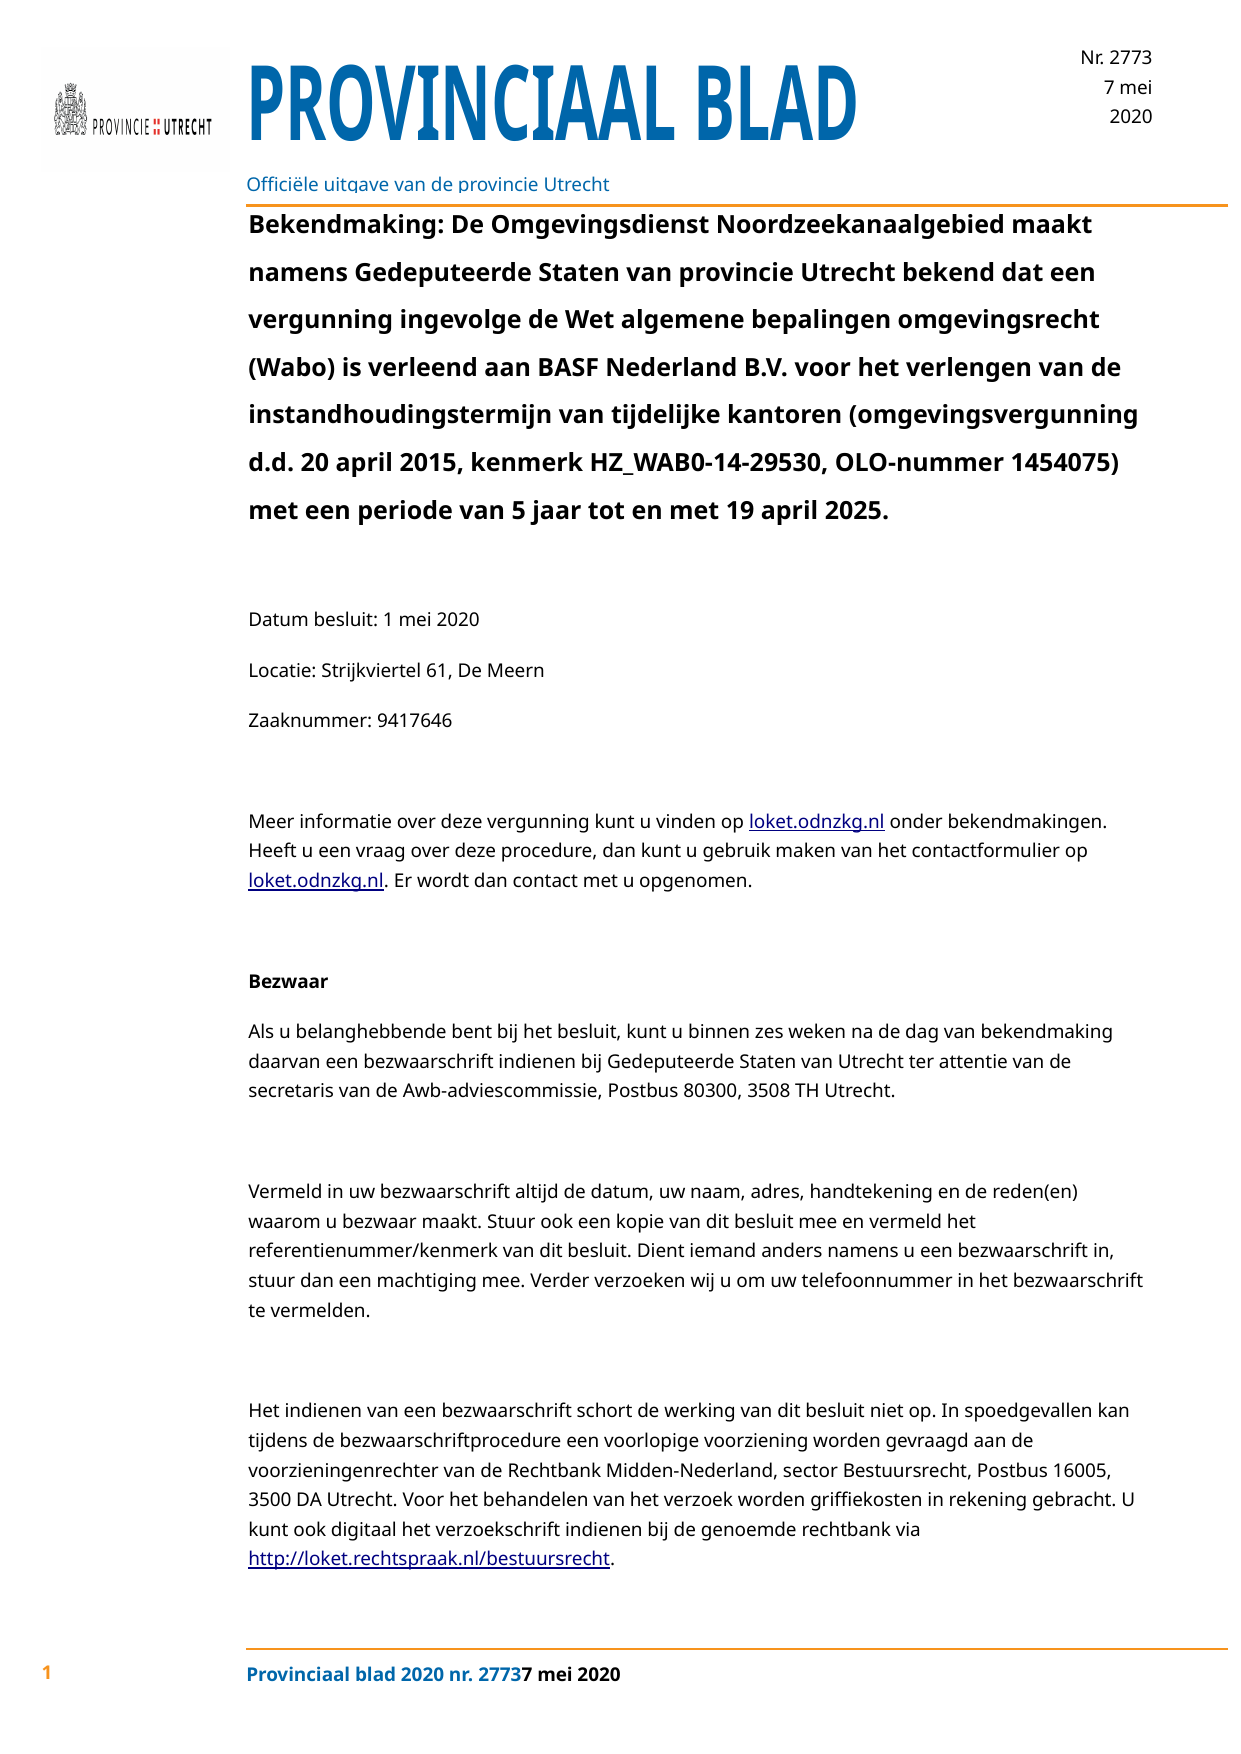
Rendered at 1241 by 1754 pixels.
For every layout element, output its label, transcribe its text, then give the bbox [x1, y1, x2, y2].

text Meer informatie over deze vergunning kunt u vinden op loket.odnzkg.nl onder bekendmakingen. Heeft u een vraag over deze procedure, dan kunt u gebruik maken van het contactformulier op loket.odnzkg.nl. Er wordt dan contact met u opgenomen. [248, 808, 1152, 893]
text Het indienen van een bezwaarschrift schort de werking van dit besluit niet op. In spoedgevallen kan tijdens de bezwaarschriftprocedure een voorlopige voorziening worden gevraagd aan de voorzieningenrechter van de Rechtbank Midden-Nederland, sector Bestuursrecht, Postbus 16005, 3500 DA Utrecht. Voor het behandelen van het verzoek worden griffiekosten in rekening gebracht. U kunt ook digitaal het verzoekschrift indienen bij de genoemde rechtbank via http://loket.rechtspraak.nl/bestuursrecht. [248, 1398, 1152, 1571]
text Als u belanghebbende bent bij het besluit, kunt u binnen zes weken na de dag van bekendmaking daarvan een bezwaarschrift indienen bij Gedeputeerde Staten van Utrecht ter attentie van de secretaris van de Awb-adviescommissie, Postbus 80300, 3508 TH Utrecht. [248, 1018, 1152, 1103]
text Locatie: Strijkviertel 61, De Meern [248, 657, 1152, 682]
picture [41, 47, 231, 172]
text Vermeld in uw bezwaarschrift altijd de datum, uw naam, adres, handtekening en de reden(en) waarom u bezwaar maakt. Stuur ook een kopie van dit besluit mee en vermeld het referentienummer/kenmerk van dit besluit. Dient iemand anders namens u een bezwaarschrift in, stuur dan een machtiging mee. Verder verzoeken wij u om uw telefoonnummer in het bezwaarschrift te vermelden. [248, 1178, 1152, 1322]
text Bekendmaking: De Omgevingsdienst Noordzeekanaalgebied maakt namens Gedeputeerde Staten van provincie Utrecht bekend dat een vergunning ingevolge de Wet algemene bepalingen omgevingsrecht (Wabo) is verleend aan BASF Nederland B.V. voor het verlengen van de instandhoudingstermijn van tijdelijke kantoren (omgevingsvergunning d.d. 20 april 2015, kenmerk HZ_WAB0-14-29530, OLO-nummer 1454075) met een periode van 5 jaar tot en met 19 april 2025. [248, 207, 1152, 526]
text Zaaknummer: 9417646 [248, 707, 1152, 733]
text Bezwaar [248, 968, 1152, 994]
text Datum besluit: 1 mei 2020 [248, 606, 1152, 632]
